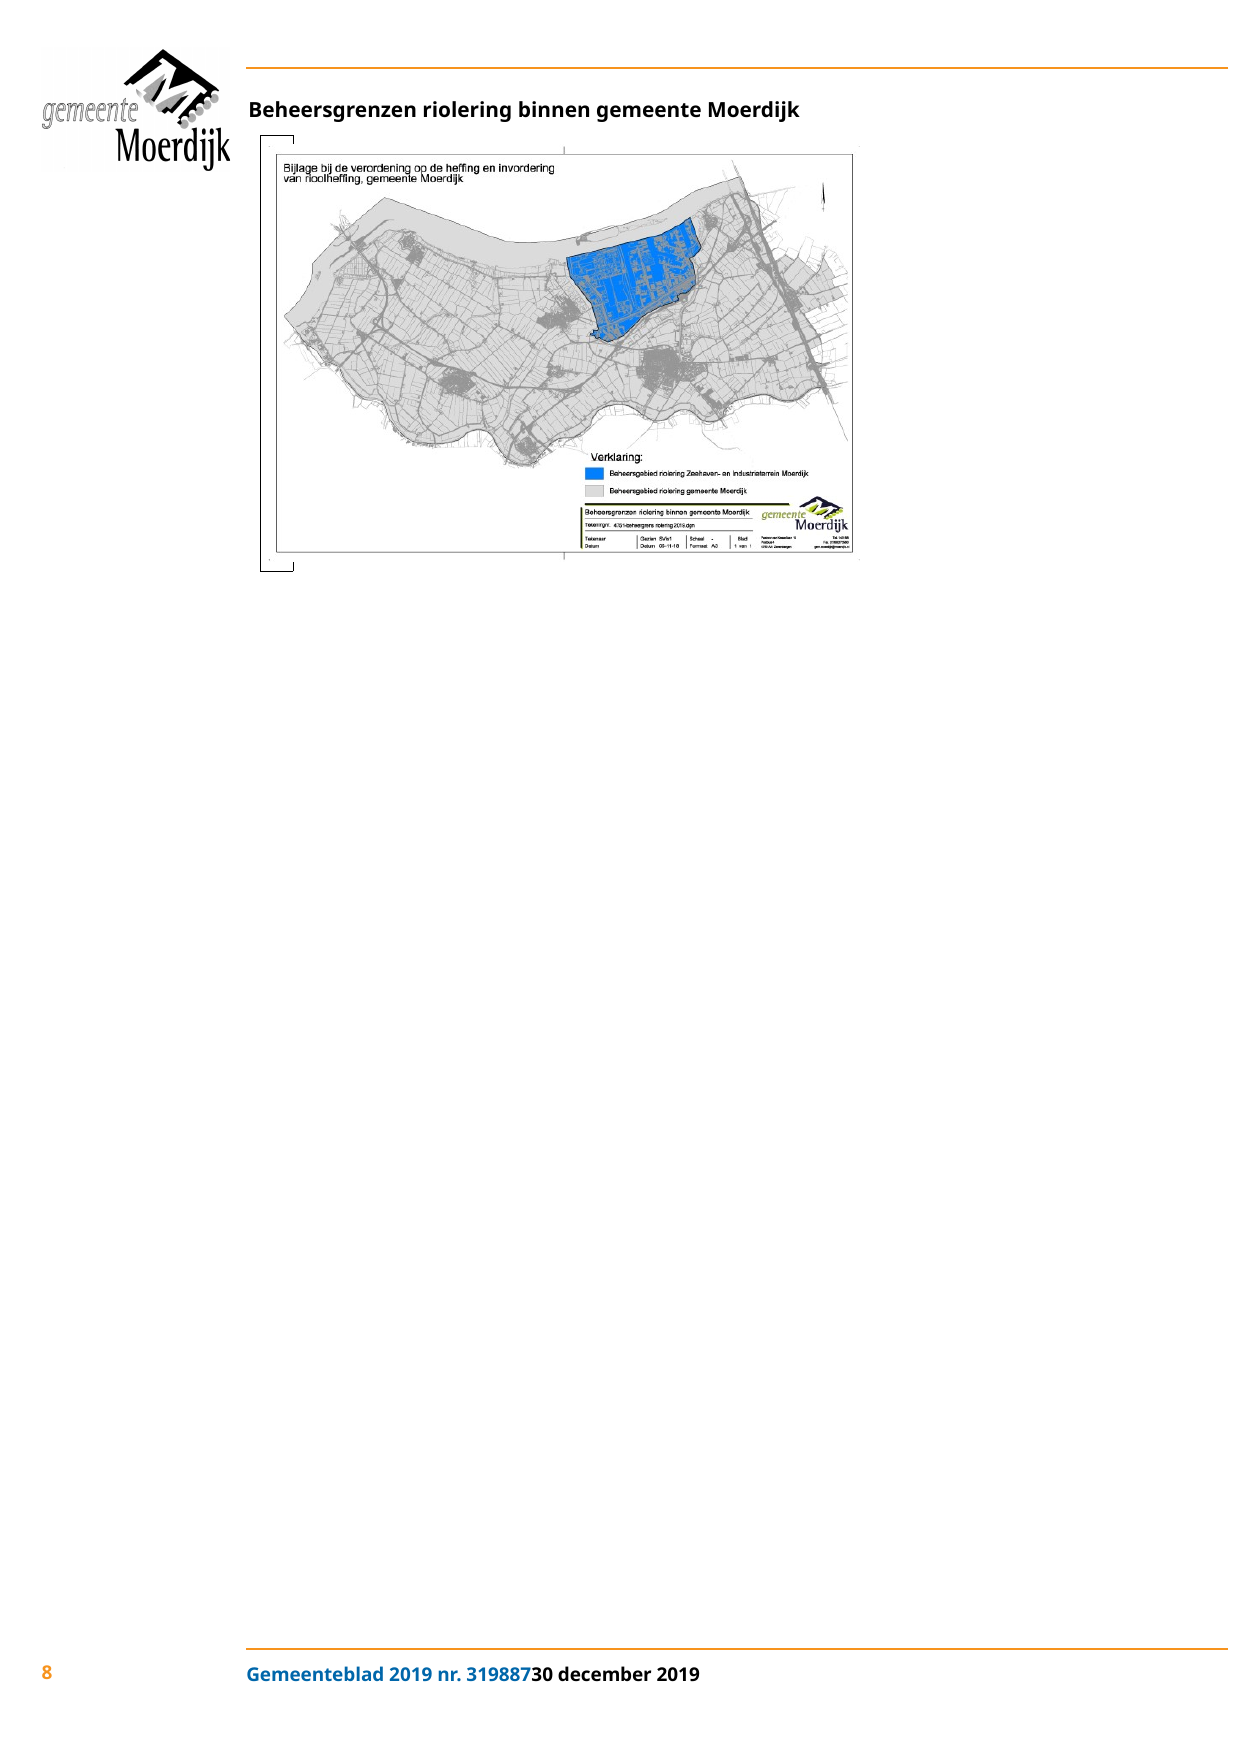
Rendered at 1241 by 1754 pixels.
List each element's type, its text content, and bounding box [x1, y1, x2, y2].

picture [268, 144, 860, 562]
text Beheersgrenzen riolering binnen gemeente Moerdijk [248, 95, 1152, 123]
picture [41, 47, 231, 172]
